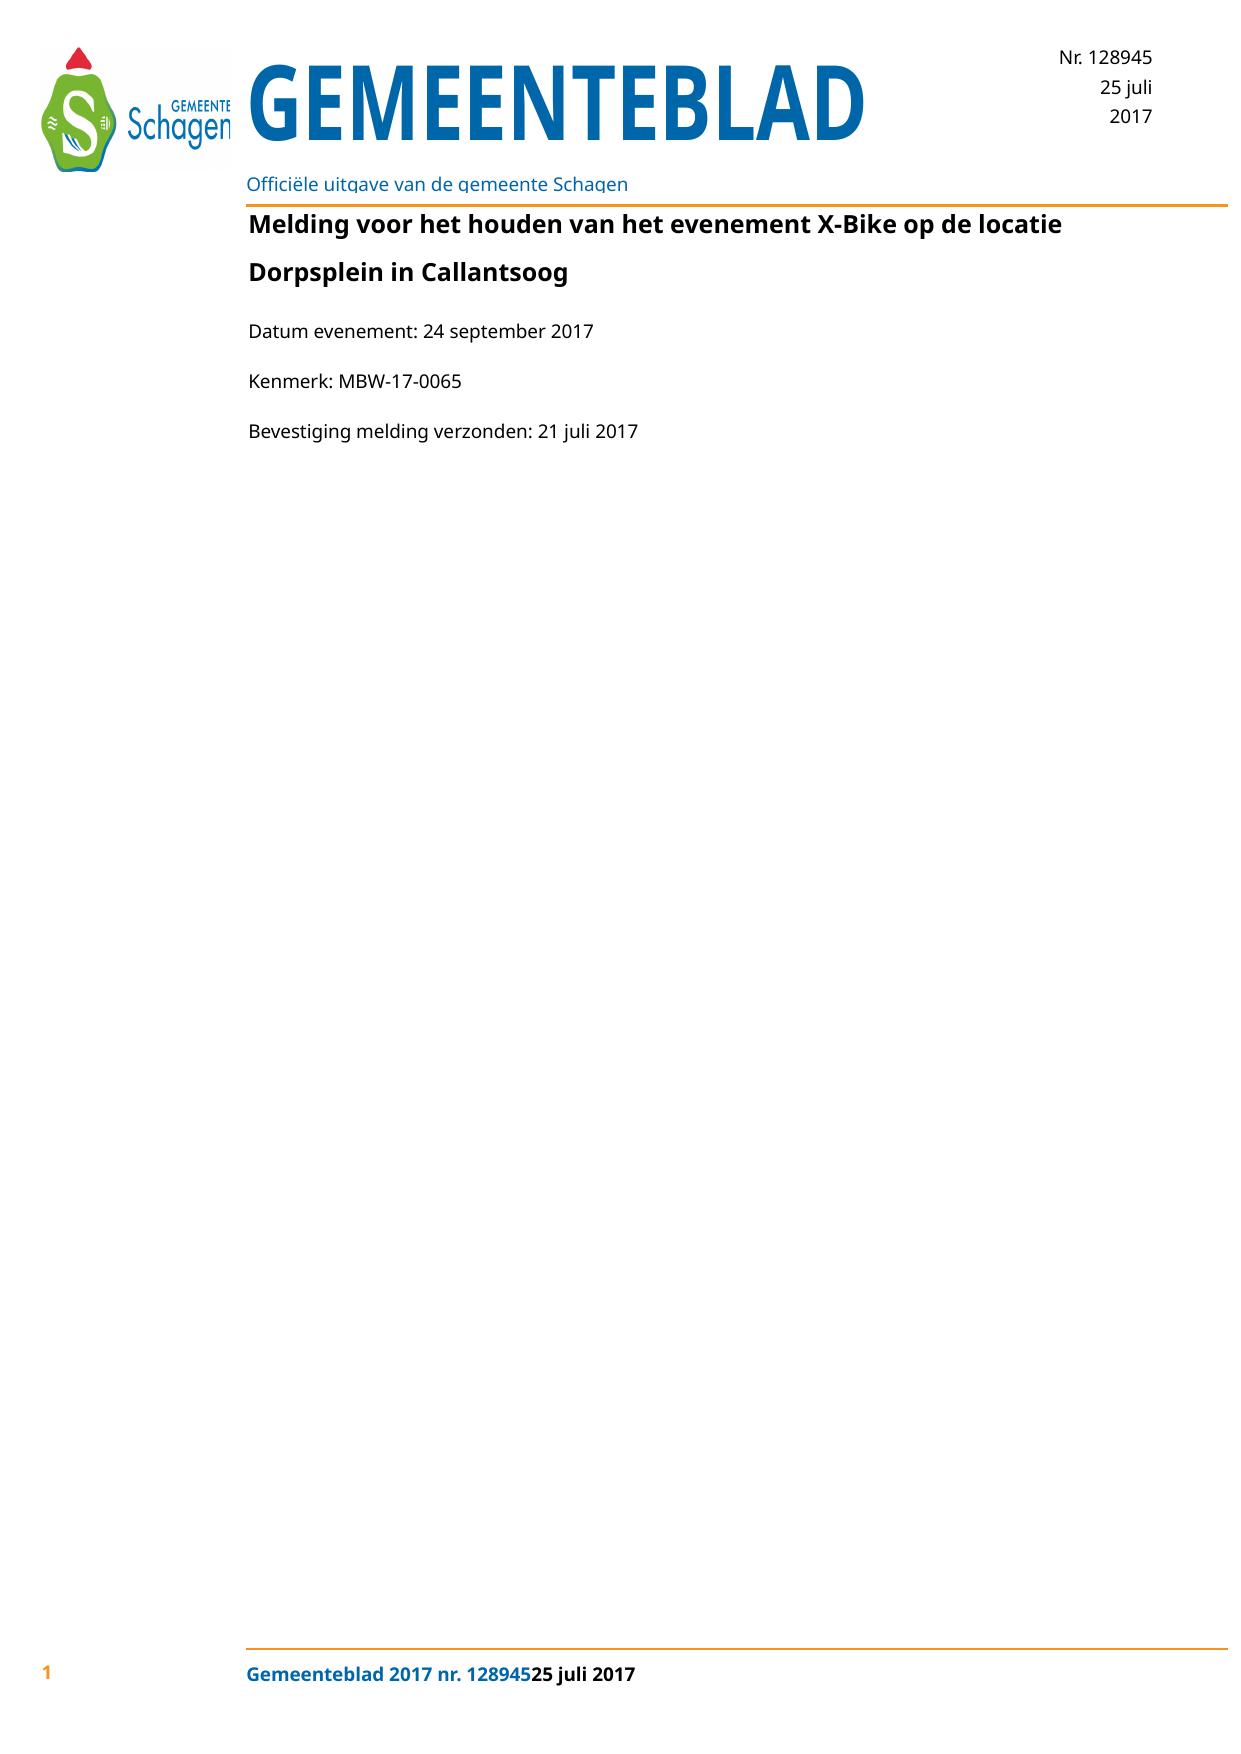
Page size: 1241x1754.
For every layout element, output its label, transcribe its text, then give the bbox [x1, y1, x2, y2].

text Datum evenement: 24 september 2017 [248, 318, 1152, 344]
text Bevestiging melding verzonden: 21 juli 2017 [248, 419, 1152, 444]
text Kenmerk: MBW-17-0065 [248, 368, 1152, 394]
picture [41, 47, 231, 172]
text Melding voor het houden van het evenement X-Bike op de locatie Dorpsplein in Callantsoog [248, 207, 1152, 288]
